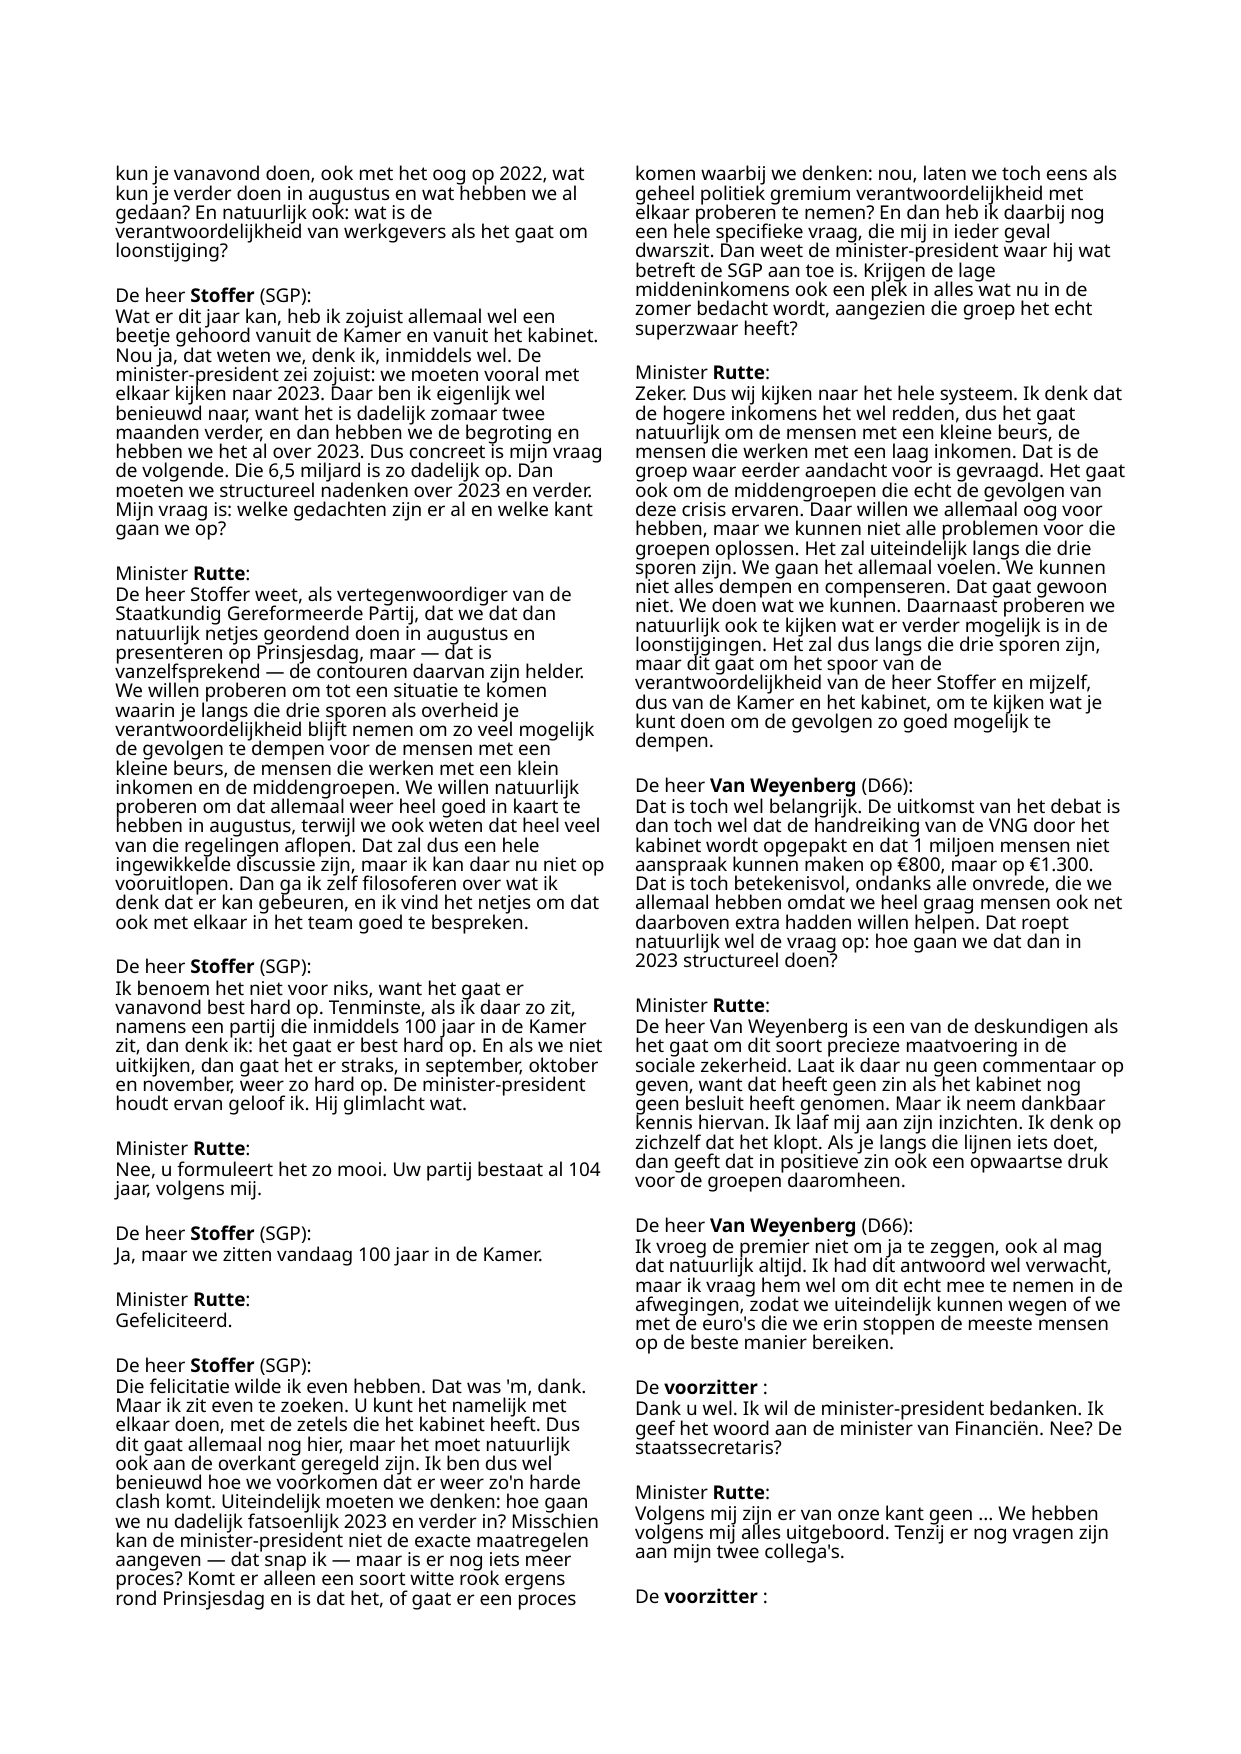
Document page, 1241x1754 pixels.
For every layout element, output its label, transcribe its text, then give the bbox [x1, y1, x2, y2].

text Ja, maar we zitten vandaag 100 jaar in de Kamer. [115, 1246, 605, 1265]
text De voorzitter : [635, 1583, 1125, 1609]
text De heer Van Weyenberg (D66): [635, 1212, 1125, 1238]
text Minister Rutte: [115, 1135, 605, 1161]
text Gefeliciteerd. [115, 1312, 605, 1331]
text Die felicitatie wilde ik even hebben. Dat was 'm, dank. Maar ik zit even te zoeken. U kunt het namelijk met elkaar doen, met de zetels die het kabinet heeft. Dus dit gaat allemaal nog hier, maar het moet natuurlijk ook aan de overkant geregeld zijn. Ik ben dus wel benieuwd hoe we voorkomen dat er weer zo'n harde clash komt. Uiteindelijk moeten we denken: hoe gaan we nu dadelijk fatsoenlijk 2023 en verder in? Misschien kan de minister-president niet de exacte maatregelen aangeven — dat snap ik — maar is er nog iets meer proces? Komt er alleen een soort witte rook ergens rond Prinsjesdag en is dat het, of gaat er een proces [115, 1378, 605, 1609]
text Dat is toch wel belangrijk. De uitkomst van het debat is dan toch wel dat de handreiking van de VNG door het kabinet wordt opgepakt en dat 1 miljoen mensen niet aanspraak kunnen maken op €800, maar op €1.300. Dat is toch betekenisvol, ondanks alle onvrede, die we allemaal hebben omdat we heel graag mensen ook net daarboven extra hadden willen helpen. Dat roept natuurlijk wel de vraag op: hoe gaan we dat dan in 2023 structureel doen? [635, 798, 1125, 971]
text De heer Stoffer (SGP): [115, 282, 605, 308]
text De heer Stoffer (SGP): [115, 954, 605, 979]
text komen waarbij we denken: nou, laten we toch eens als geheel politiek gremium verantwoordelijkheid met elkaar proberen te nemen? En dan heb ik daarbij nog een hele specifieke vraag, die mij in ieder geval dwarszit. Dan weet de minister-president waar hij wat betreft de SGP aan toe is. Krijgen de lage middeninkomens ook een plek in alles wat nu in de zomer bedacht wordt, aangezien die groep het echt superzwaar heeft? [635, 165, 1125, 339]
text Minister Rutte: [115, 560, 605, 586]
text De heer Van Weyenberg (D66): [635, 772, 1125, 798]
text Ik vroeg de premier niet om ja te zeggen, ook al mag dat natuurlijk altijd. Ik had dit antwoord wel verwacht, maar ik vraag hem wel om dit echt mee te nemen in de afwegingen, zodat we uiteindelijk kunnen wegen of we met de euro's die we erin stoppen de meeste mensen op de beste manier bereiken. [635, 1238, 1125, 1354]
text Nee, u formuleert het zo mooi. Uw partij bestaat al 104 jaar, volgens mij. [115, 1161, 605, 1199]
text De heer Stoffer weet, als vertegenwoordiger van de Staatkundig Gereformeerde Partij, dat we dat dan natuurlijk netjes geordend doen in augustus en presenteren op Prinsjesdag, maar — dat is vanzelfsprekend — de contouren daarvan zijn helder. We willen proberen om tot een situatie te komen waarin je langs die drie sporen als overheid je verantwoordelijkheid blijft nemen om zo veel mogelijk de gevolgen te dempen voor de mensen met een kleine beurs, de mensen die werken met een klein inkomen en de middengroepen. We willen natuurlijk proberen om dat allemaal weer heel goed in kaart te hebben in augustus, terwijl we ook weten dat heel veel van die regelingen aflopen. Dat zal dus een hele ingewikkelde discussie zijn, maar ik kan daar nu niet op vooruitlopen. Dan ga ik zelf filosoferen over wat ik denk dat er kan gebeuren, en ik vind het netjes om dat ook met elkaar in het team goed te bespreken. [115, 586, 605, 933]
text Minister Rutte: [115, 1286, 605, 1312]
text Volgens mij zijn er van onze kant geen ... We hebben volgens mij alles uitgeboord. Tenzij er nog vragen zijn aan mijn twee collega's. [635, 1504, 1125, 1562]
text Minister Rutte: [635, 359, 1125, 385]
text De voorzitter : [635, 1374, 1125, 1400]
text kun je vanavond doen, ook met het oog op 2022, wat kun je verder doen in augustus en wat hebben we al gedaan? En natuurlijk ook: wat is de verantwoordelijkheid van werkgevers als het gaat om loonstijging? [115, 165, 605, 262]
text De heer Stoffer (SGP): [115, 1352, 605, 1378]
text Minister Rutte: [635, 992, 1125, 1018]
text Ik benoem het niet voor niks, want het gaat er vanavond best hard op. Tenminste, als ik daar zo zit, namens een partij die inmiddels 100 jaar in de Kamer zit, dan denk ik: het gaat er best hard op. En als we niet uitkijken, dan gaat het er straks, in september, oktober en november, weer zo hard op. De minister-president houdt ervan geloof ik. Hij glimlacht wat. [115, 979, 605, 1114]
text Wat er dit jaar kan, heb ik zojuist allemaal wel een beetje gehoord vanuit de Kamer en vanuit het kabinet. Nou ja, dat weten we, denk ik, inmiddels wel. De minister-president zei zojuist: we moeten vooral met elkaar kijken naar 2023. Daar ben ik eigenlijk wel benieuwd naar, want het is dadelijk zomaar twee maanden verder, en dan hebben we de begroting en hebben we het al over 2023. Dus concreet is mijn vraag de volgende. Die 6,5 miljard is zo dadelijk op. Dan moeten we structureel nadenken over 2023 en verder. Mijn vraag is: welke gedachten zijn er al en welke kant gaan we op? [115, 308, 605, 539]
text De heer Stoffer (SGP): [115, 1220, 605, 1246]
text Minister Rutte: [635, 1479, 1125, 1504]
text De heer Van Weyenberg is een van de deskundigen als het gaat om dit soort precieze maatvoering in de sociale zekerheid. Laat ik daar nu geen commentaar op geven, want dat heeft geen zin als het kabinet nog geen besluit heeft genomen. Maar ik neem dankbaar kennis hiervan. Ik laaf mij aan zijn inzichten. Ik denk op zichzelf dat het klopt. Als je langs die lijnen iets doet, dan geeft dat in positieve zin ook een opwaartse druk voor de groepen daaromheen. [635, 1018, 1125, 1191]
text Zeker. Dus wij kijken naar het hele systeem. Ik denk dat de hogere inkomens het wel redden, dus het gaat natuurlijk om de mensen met een kleine beurs, de mensen die werken met een laag inkomen. Dat is de groep waar eerder aandacht voor is gevraagd. Het gaat ook om de middengroepen die echt de gevolgen van deze crisis ervaren. Daar willen we allemaal oog voor hebben, maar we kunnen niet alle problemen voor die groepen oplossen. Het zal uiteindelijk langs die drie sporen zijn. We gaan het allemaal voelen. We kunnen niet alles dempen en compenseren. Dat gaat gewoon niet. We doen wat we kunnen. Daarnaast proberen we natuurlijk ook te kijken wat er verder mogelijk is in de loonstijgingen. Het zal dus langs die drie sporen zijn, maar dit gaat om het spoor van de verantwoordelijkheid van de heer Stoffer en mijzelf, dus van de Kamer en het kabinet, om te kijken wat je kunt doen om de gevolgen zo goed mogelijk te dempen. [635, 385, 1125, 751]
text Dank u wel. Ik wil de minister-president bedanken. Ik geef het woord aan de minister van Financiën. Nee? De staatssecretaris? [635, 1400, 1125, 1458]
